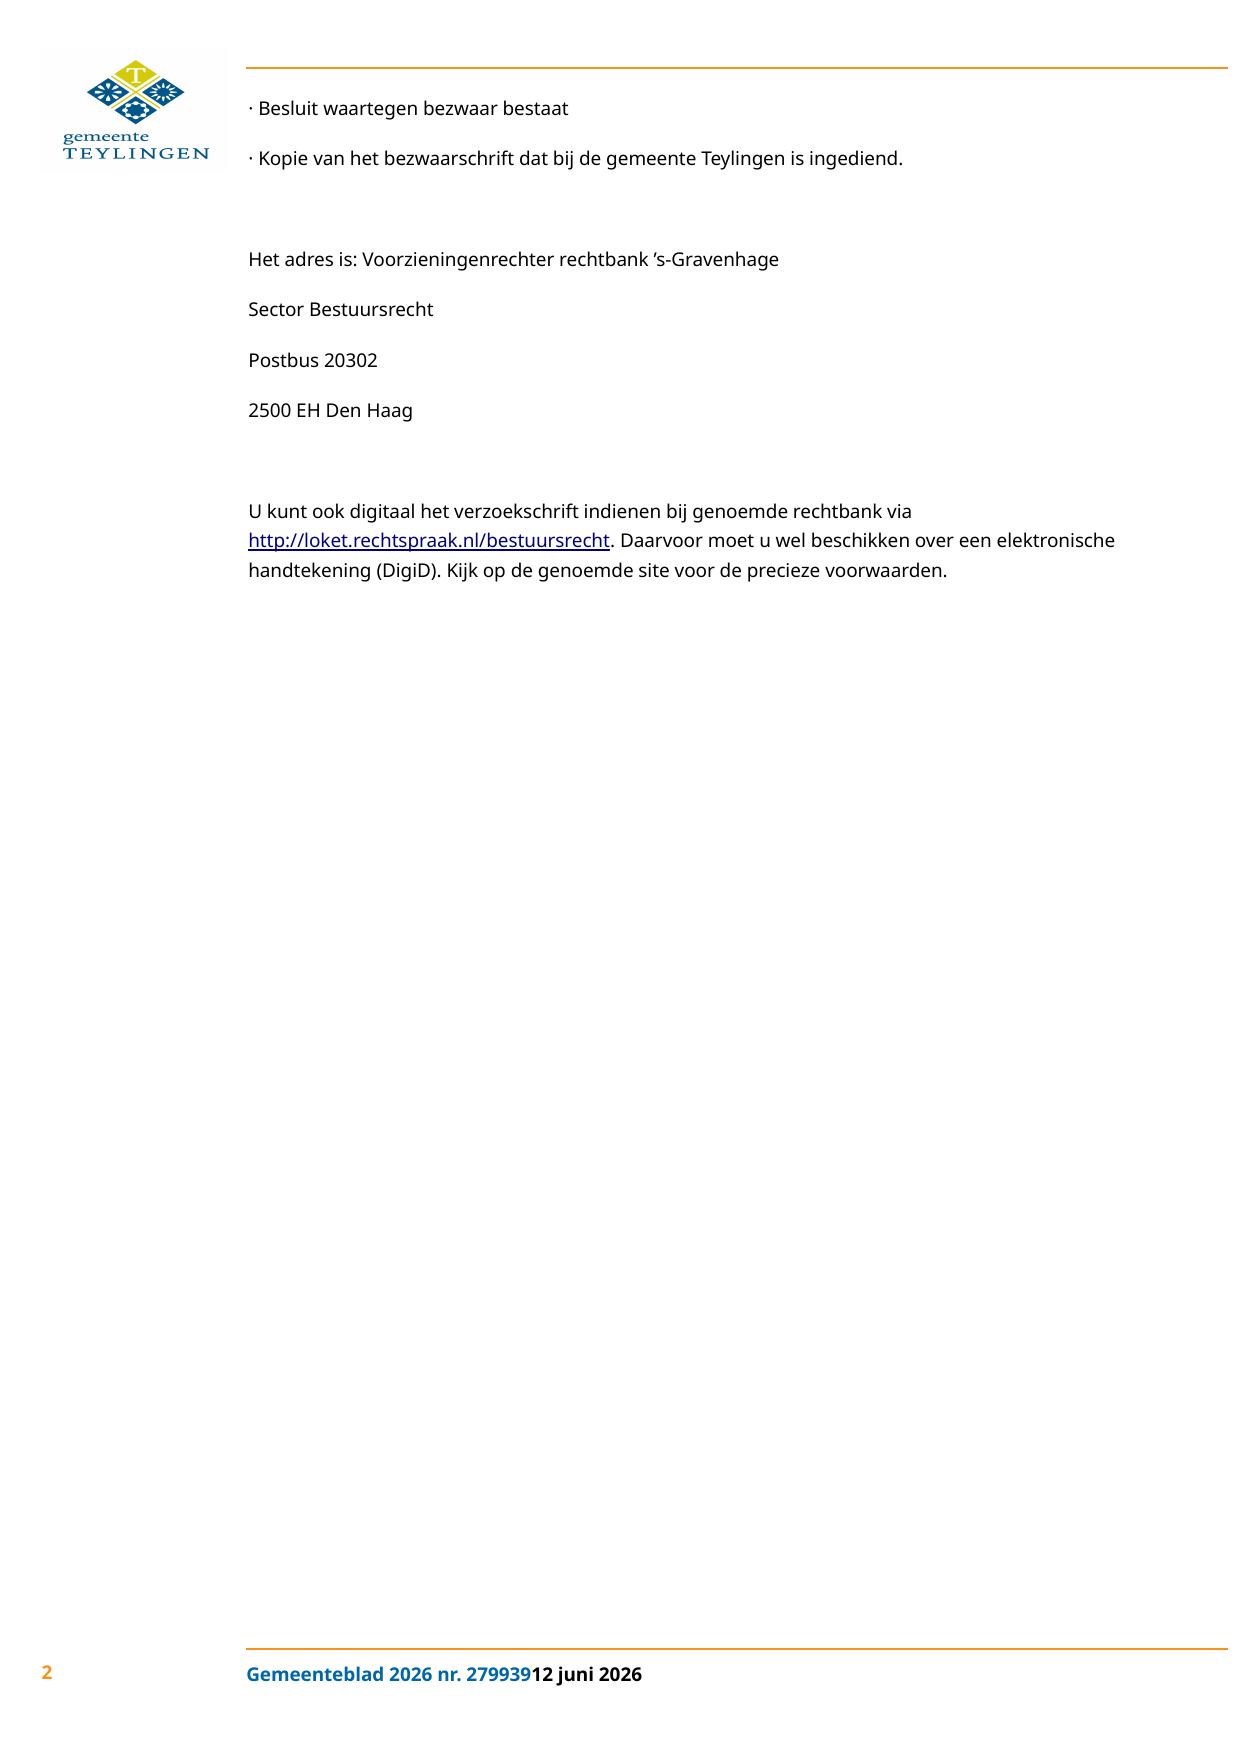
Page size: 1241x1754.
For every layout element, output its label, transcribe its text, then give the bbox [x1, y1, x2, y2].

picture [41, 47, 231, 172]
text Sector Bestuursrecht [248, 296, 1152, 322]
text Het adres is: Voorzieningenrechter rechtbank ’s-Gravenhage [248, 246, 1152, 272]
text 2500 EH Den Haag [248, 397, 1152, 423]
text Postbus 20302 [248, 347, 1152, 373]
text · Kopie van het bezwaarschrift dat bij de gemeente Teylingen is ingediend. [248, 145, 1152, 171]
text U kunt ook digitaal het verzoekschrift indienen bij genoemde rechtbank via http://loket.rechtspraak.nl/bestuursrecht. Daarvoor moet u wel beschikken over een elektronische handtekening (DigiD). Kijk op de genoemde site voor de precieze voorwaarden. [248, 498, 1152, 583]
text · Besluit waartegen bezwaar bestaat [248, 95, 1152, 121]
